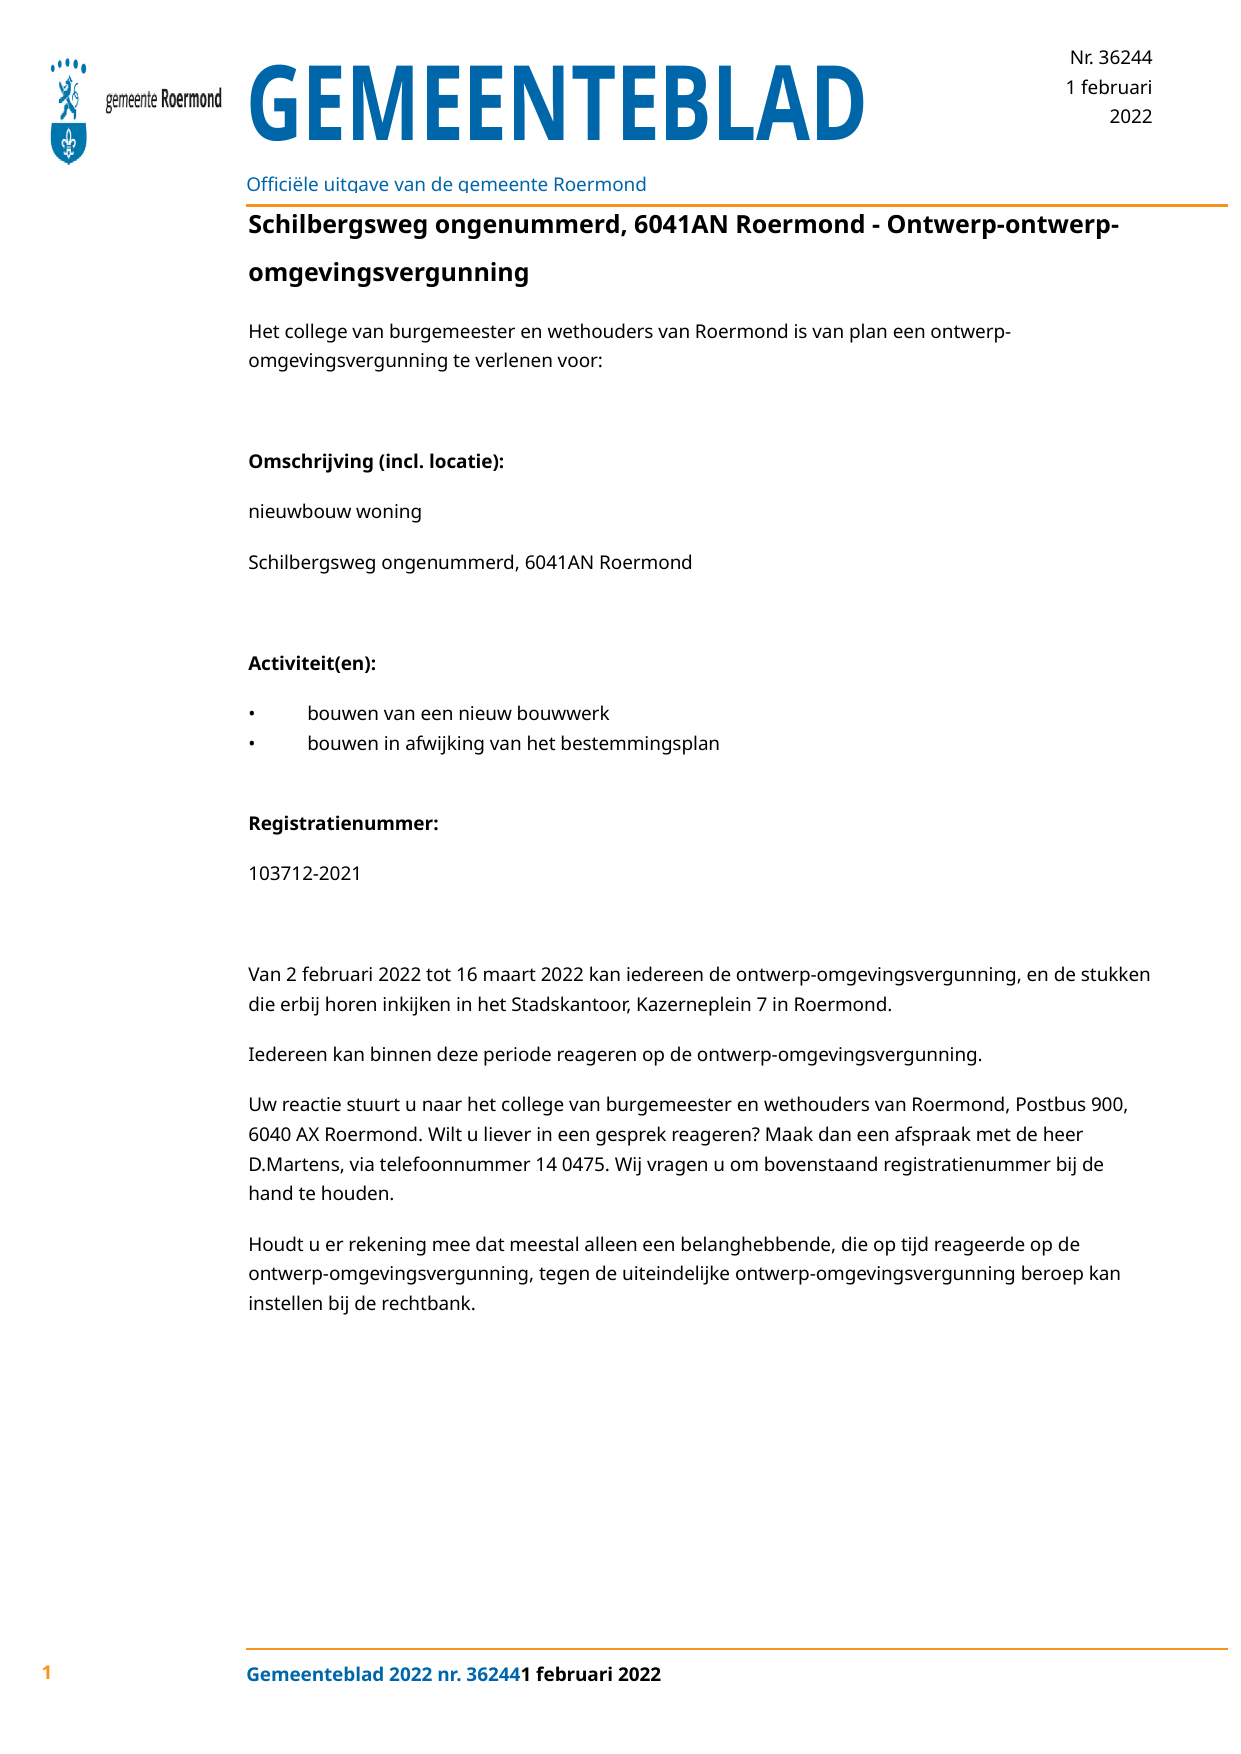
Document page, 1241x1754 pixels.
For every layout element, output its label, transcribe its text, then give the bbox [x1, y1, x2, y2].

text Uw reactie stuurt u naar het college van burgemeester en wethouders van Roermond, Postbus 900, 6040 AX Roermond. Wilt u liever in een gesprek reageren? Maak dan een afspraak met de heer D.Martens, via telefoonnummer 14 0475. Wij vragen u om bovenstaand registratienummer bij de hand te houden. [248, 1092, 1152, 1206]
text Schilbergsweg ongenummerd, 6041AN Roermond [248, 549, 1152, 575]
text 103712-2021 [248, 860, 1152, 886]
text Schilbergsweg ongenummerd, 6041AN Roermond - Ontwerp-ontwerp-omgevingsvergunning [248, 207, 1152, 288]
text Van 2 februari 2022 tot 16 maart 2022 kan iedereen de ontwerp-omgevingsvergunning, en de stukken die erbij horen inkijken in het Stadskantoor, Kazerneplein 7 in Roermond. [248, 961, 1152, 1017]
picture [41, 47, 231, 172]
text Houdt u er rekening mee dat meestal alleen een belanghebbende, die op tijd reageerde op de ontwerp-omgevingsvergunning, tegen de uiteindelijke ontwerp-omgevingsvergunning beroep kan instellen bij de rechtbank. [248, 1231, 1152, 1316]
text Iedereen kan binnen deze periode reageren op de ontwerp-omgevingsvergunning. [248, 1041, 1152, 1067]
text nieuwbouw woning [248, 499, 1152, 524]
text Activiteit(en): [248, 650, 1152, 676]
list bouwen van een nieuw bouwwerk [248, 700, 1152, 726]
list bouwen in afwijking van het bestemmingsplan [248, 730, 1152, 756]
text Het college van burgemeester en wethouders van Roermond is van plan een ontwerp-omgevingsvergunning te verlenen voor: [248, 318, 1152, 373]
text Registratienummer: [248, 810, 1152, 836]
text Omschrijving (incl. locatie): [248, 448, 1152, 474]
